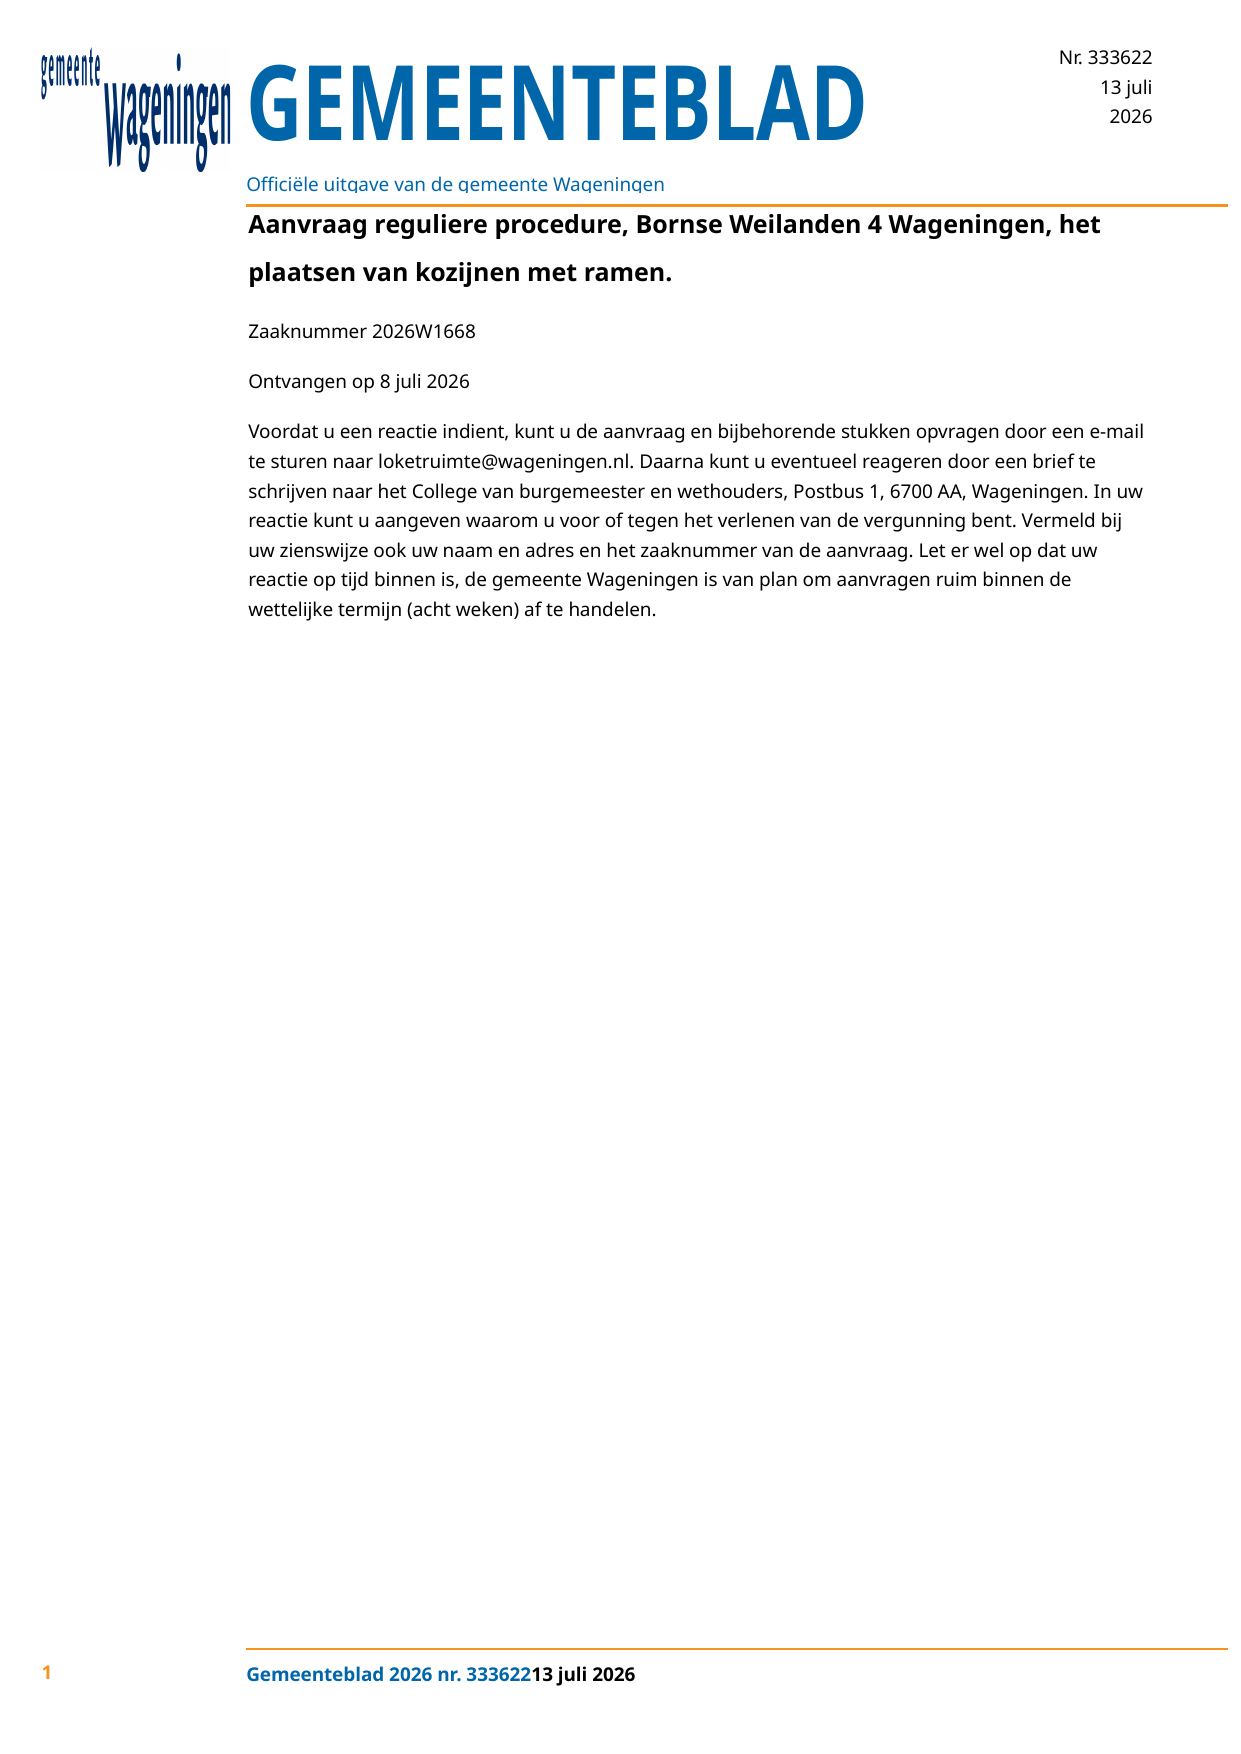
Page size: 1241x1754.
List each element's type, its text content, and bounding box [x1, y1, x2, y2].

picture [41, 47, 231, 172]
text Ontvangen op 8 juli 2026 [248, 368, 1152, 394]
text Zaaknummer 2026W1668 [248, 318, 1152, 344]
text Voordat u een reactie indient, kunt u de aanvraag en bijbehorende stukken opvragen door een e-mail te sturen naar loketruimte@wageningen.nl. Daarna kunt u eventueel reageren door een brief te schrijven naar het College van burgemeester en wethouders, Postbus 1, 6700 AA, Wageningen. In uw reactie kunt u aangeven waarom u voor of tegen het verlenen van de vergunning bent. Vermeld bij uw zienswijze ook uw naam en adres en het zaaknummer van de aanvraag. Let er wel op dat uw reactie op tijd binnen is, de gemeente Wageningen is van plan om aanvragen ruim binnen de wettelijke termijn (acht weken) af te handelen. [248, 419, 1152, 622]
text Aanvraag reguliere procedure, Bornse Weilanden 4 Wageningen, het plaatsen van kozijnen met ramen. [248, 207, 1152, 288]
